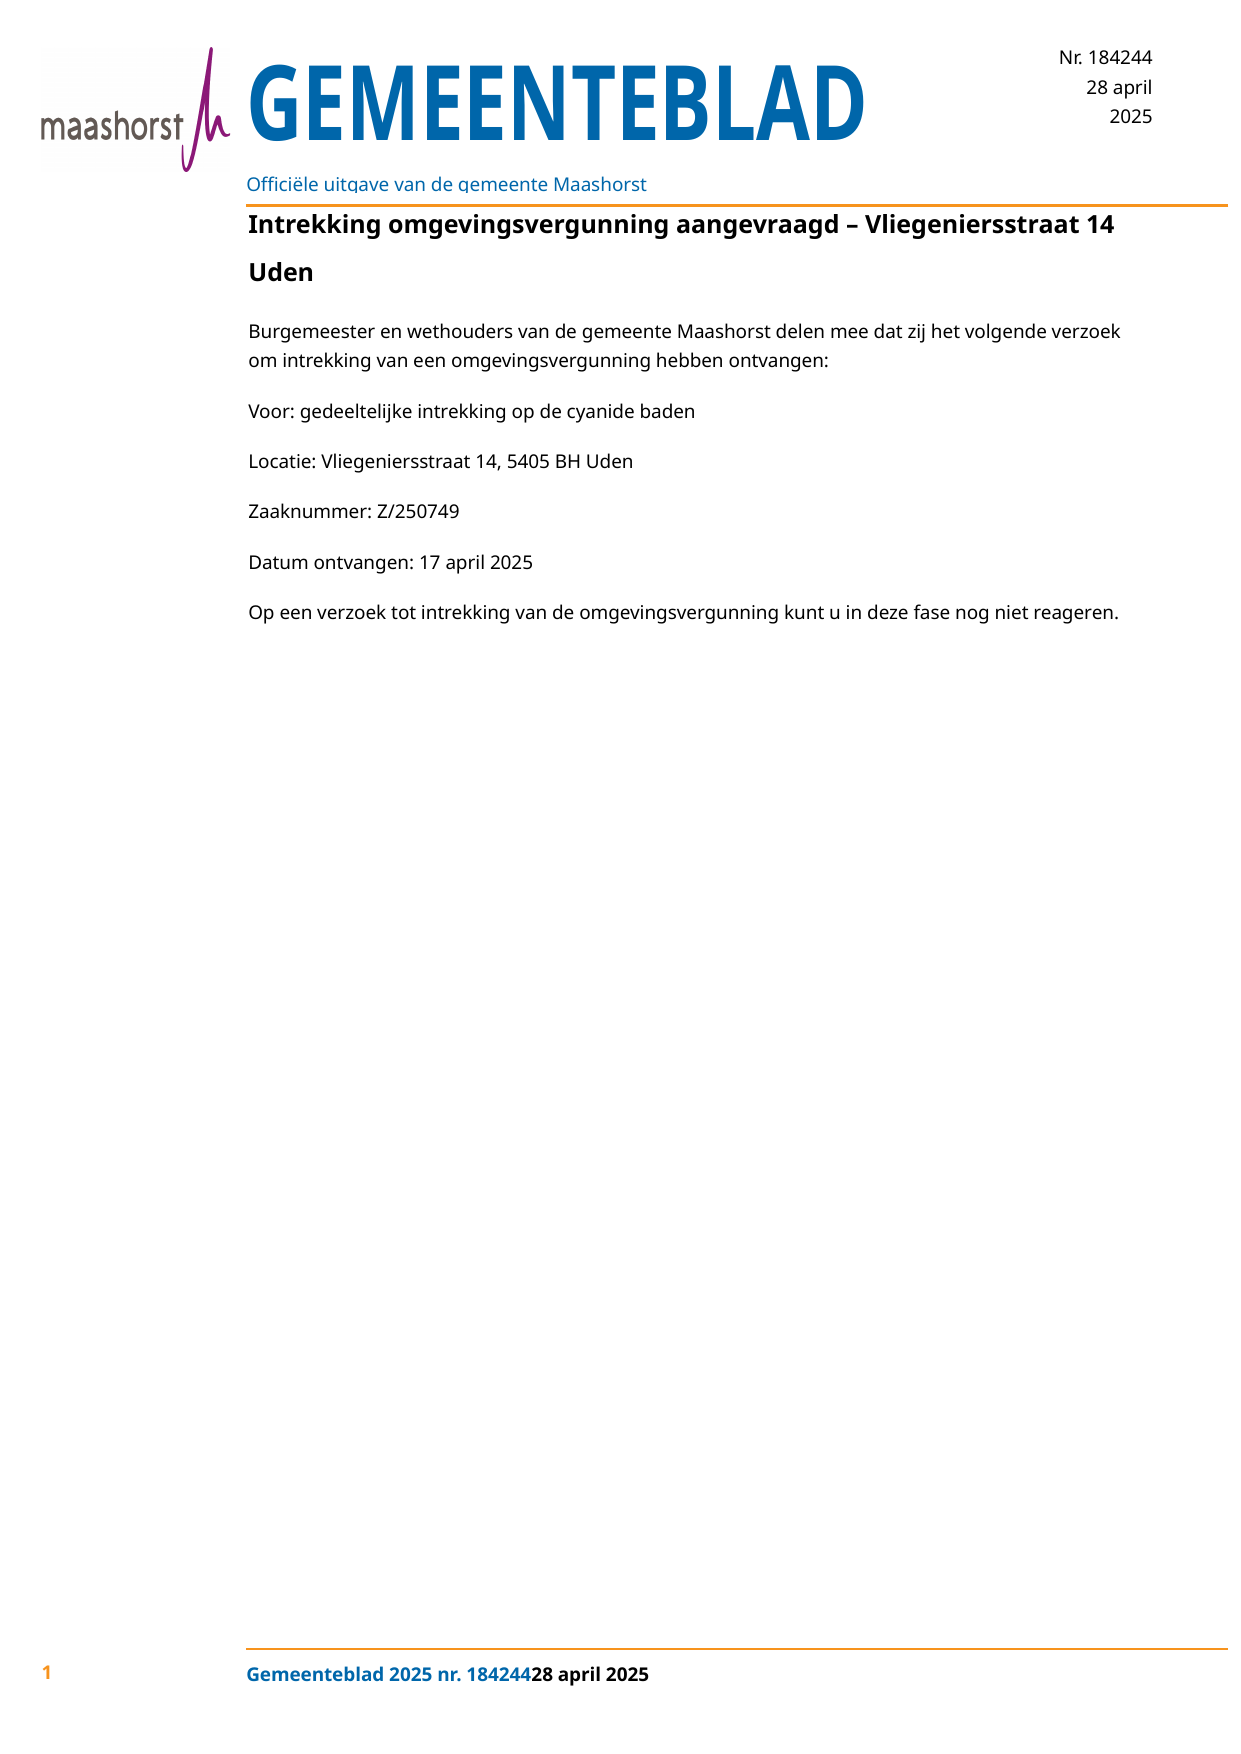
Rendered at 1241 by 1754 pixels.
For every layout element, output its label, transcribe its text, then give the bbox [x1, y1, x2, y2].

text Zaaknummer: Z/250749 [248, 499, 1152, 524]
text Op een verzoek tot intrekking van de omgevingsvergunning kunt u in deze fase nog niet reageren. [248, 599, 1152, 625]
text Burgemeester en wethouders van de gemeente Maashorst delen mee dat zij het volgende verzoek om intrekking van een omgevingsvergunning hebben ontvangen: [248, 318, 1152, 373]
picture [41, 47, 231, 172]
text Locatie: Vliegeniersstraat 14, 5405 BH Uden [248, 448, 1152, 474]
text Intrekking omgevingsvergunning aangevraagd – Vliegeniersstraat 14 Uden [248, 207, 1152, 288]
text Datum ontvangen: 17 april 2025 [248, 549, 1152, 575]
text Voor: gedeeltelijke intrekking op de cyanide baden [248, 398, 1152, 424]
